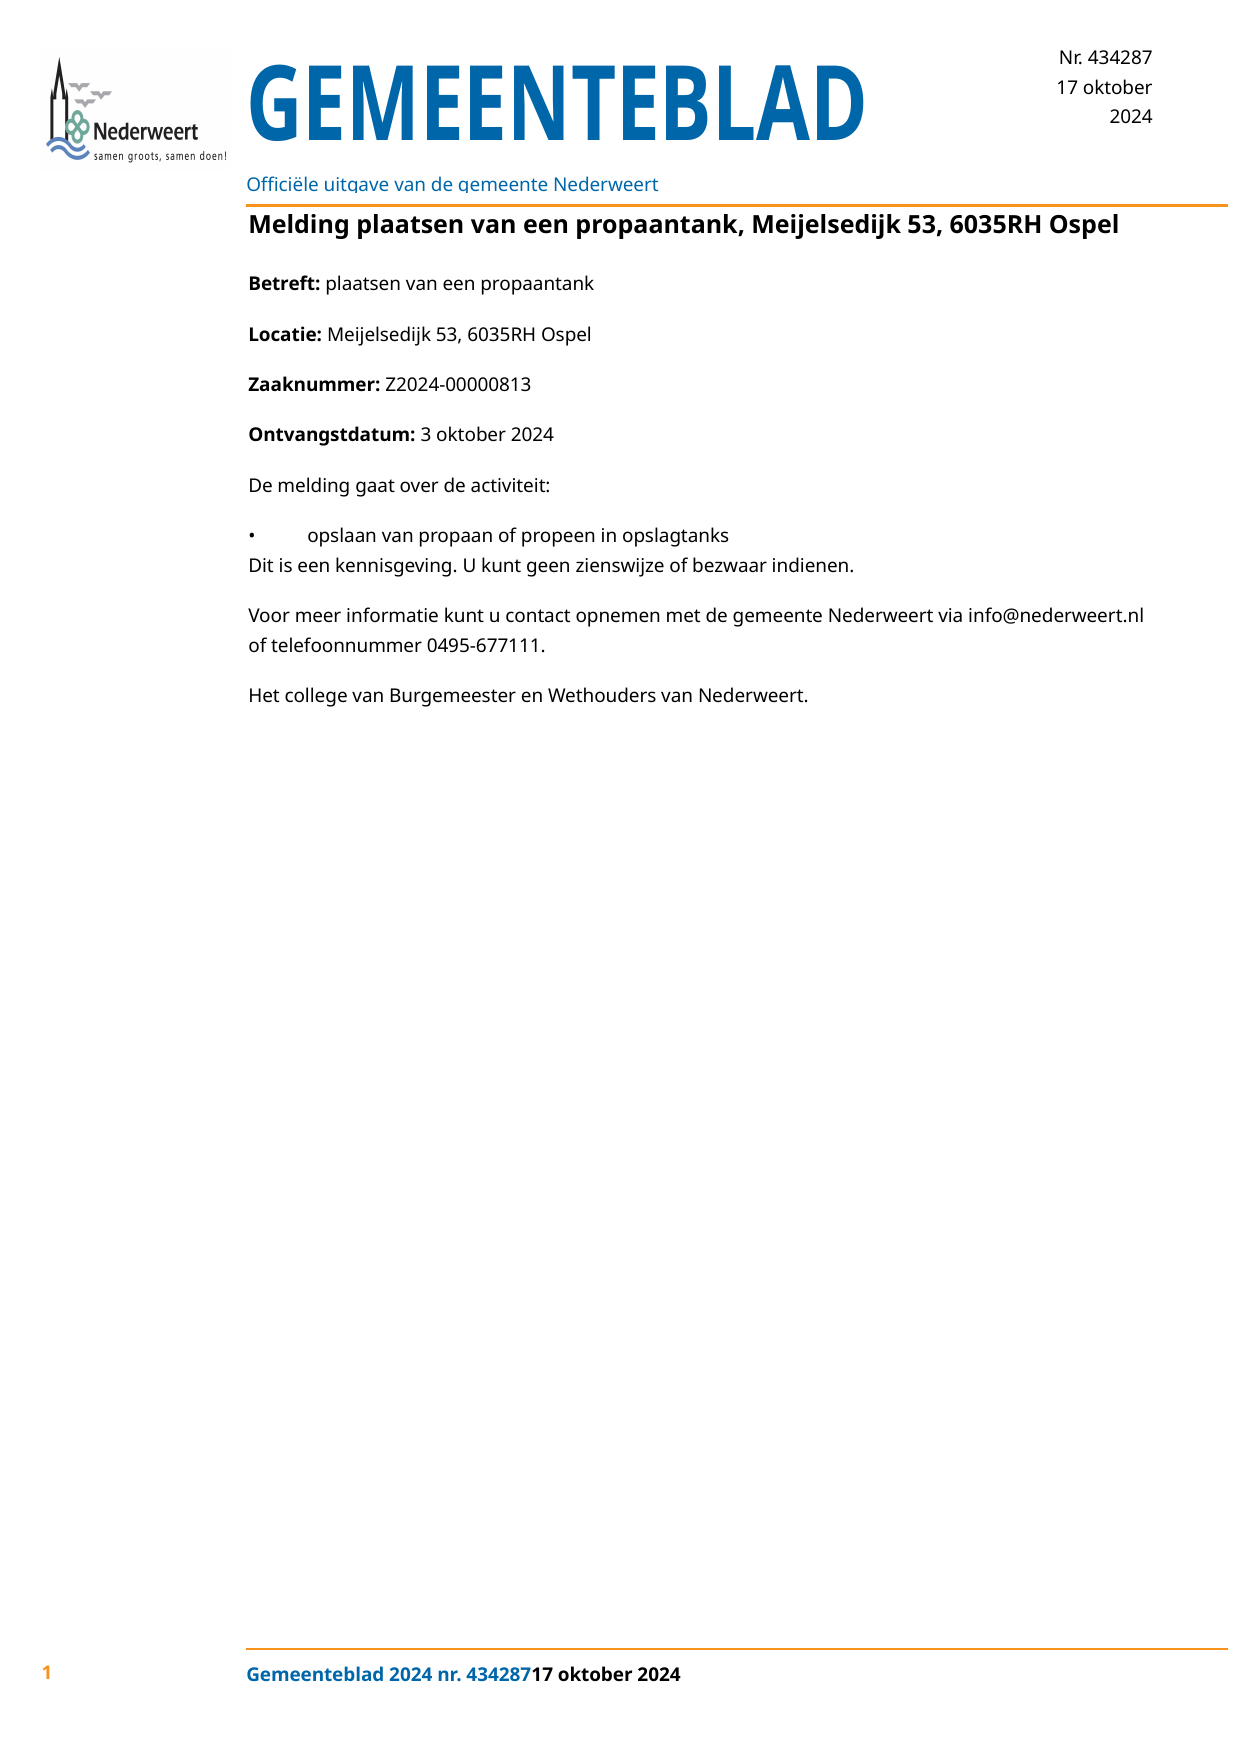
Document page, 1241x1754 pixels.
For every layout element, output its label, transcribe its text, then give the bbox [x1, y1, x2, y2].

text Melding plaatsen van een propaantank, Meijelsedijk 53, 6035RH Ospel [248, 207, 1152, 241]
text Betreft: plaatsen van een propaantank [248, 270, 1152, 296]
text Voor meer informatie kunt u contact opnemen met de gemeente Nederweert via info@nederweert.nl of telefoonnummer 0495-677111. [248, 602, 1152, 658]
text Locatie: Meijelsedijk 53, 6035RH Ospel [248, 321, 1152, 346]
list opslaan van propaan of propeen in opslagtanks [248, 522, 1152, 548]
text Het college van Burgemeester en Wethouders van Nederweert. [248, 682, 1152, 708]
text Zaaknummer: Z2024-00000813 [248, 371, 1152, 397]
text Ontvangstdatum: 3 oktober 2024 [248, 422, 1152, 447]
picture [41, 47, 231, 172]
text De melding gaat over de activiteit: [248, 472, 1152, 498]
text Dit is een kennisgeving. U kunt geen zienswijze of bezwaar indienen. [248, 552, 1152, 578]
